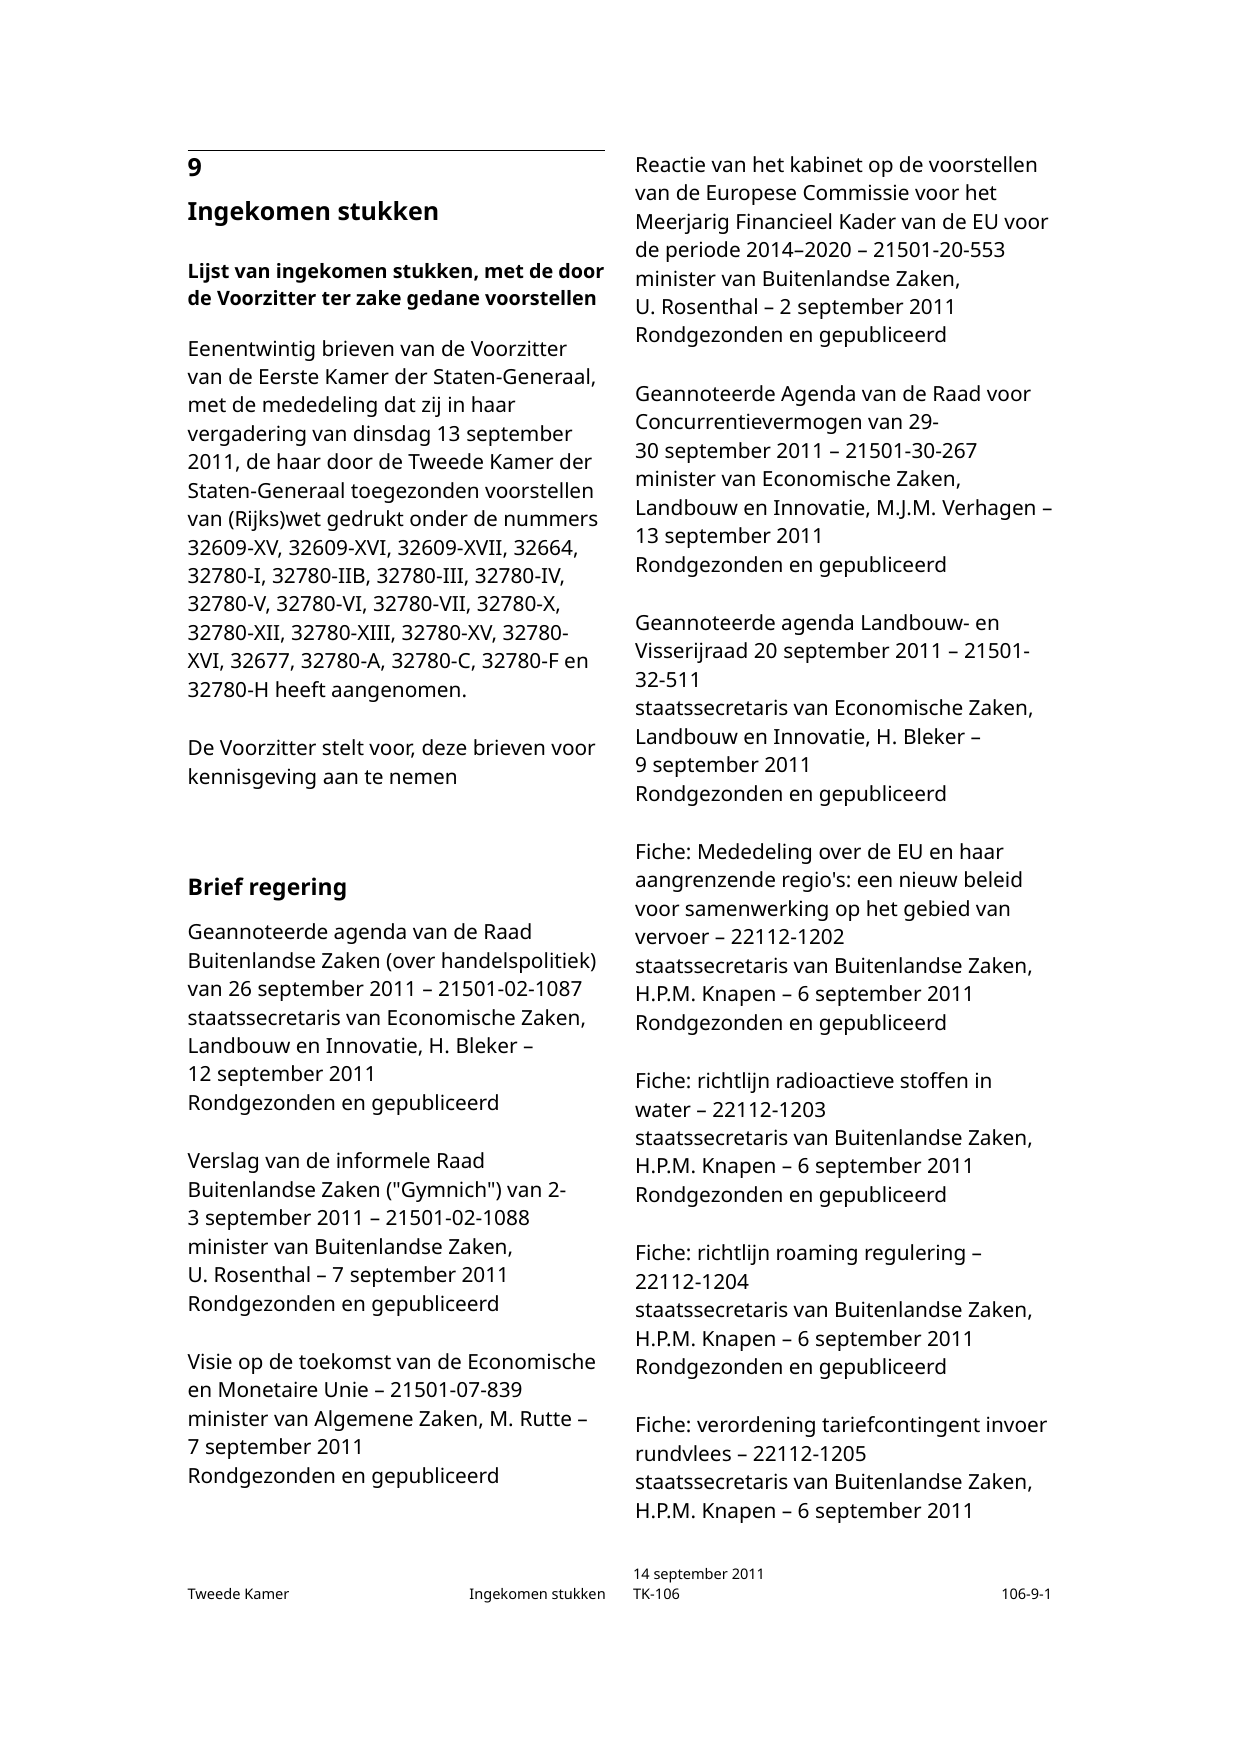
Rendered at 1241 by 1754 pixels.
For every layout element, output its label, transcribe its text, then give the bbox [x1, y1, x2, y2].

text Fiche: verordening tariefcontingent invoer rundvlees – 22112-1205 [635, 1411, 1053, 1467]
text staatssecretaris van Buitenlandse Zaken, H.P.M. Knapen – 6 september 2011 [635, 1467, 1053, 1524]
text staatssecretaris van Economische Zaken, Landbouw en Innovatie, H. Bleker – 9 september 2011 [635, 693, 1053, 779]
text Eenentwintig brieven van de Voorzitter van de Eerste Kamer der Staten-Generaal, met de mededeling dat zij in haar vergadering van dinsdag 13 september 2011, de haar door de Tweede Kamer der Staten-Generaal toegezonden voorstellen van (Rijks)wet gedrukt onder de nummers 32609-XV, 32609-XVI, 32609-XVII, 32664, 32780-I, 32780-IIB, 32780-III, 32780-IV, 32780-V, 32780-VI, 32780-VII, 32780-X, 32780-XII, 32780-XIII, 32780-XV, 32780-XVI, 32677, 32780-A, 32780-C, 32780-F en 32780-H heeft aangenomen. [187, 334, 605, 703]
text Fiche: richtlijn radioactieve stoffen in water – 22112-1203 [635, 1066, 1053, 1123]
text Geannoteerde agenda Landbouw- en Visserijraad 20 september 2011 – 21501-32-511 [635, 608, 1053, 693]
text staatssecretaris van Buitenlandse Zaken, H.P.M. Knapen – 6 september 2011 [635, 1123, 1053, 1180]
text Geannoteerde agenda van de Raad Buitenlandse Zaken (over handelspolitiek) van 26 september 2011 – 21501-02-1087 [187, 917, 605, 1003]
text Rondgezonden en gepubliceerd [635, 779, 1053, 807]
text Rondgezonden en gepubliceerd [635, 550, 1053, 578]
text Fiche: Mededeling over de EU en haar aangrenzende regio's: een nieuw beleid voor samenwerking op het gebied van vervoer – 22112-1202 [635, 837, 1053, 951]
text Rondgezonden en gepubliceerd [635, 1008, 1053, 1036]
text Rondgezonden en gepubliceerd [635, 1180, 1053, 1208]
text Geannoteerde Agenda van de Raad voor Concurrentievermogen van 29-30 september 2011 – 21501-30-267 [635, 379, 1053, 464]
text Rondgezonden en gepubliceerd [187, 1289, 605, 1317]
text Visie op de toekomst van de Economische en Monetaire Unie – 21501-07-839 [187, 1347, 605, 1404]
text Rondgezonden en gepubliceerd [187, 1088, 605, 1116]
text minister van Algemene Zaken, M. Rutte – 7 september 2011 [187, 1404, 605, 1461]
text Verslag van de informele Raad Buitenlandse Zaken ("Gymnich") van 2-3 september 2011 – 21501-02-1088 [187, 1146, 605, 1232]
text minister van Economische Zaken, Landbouw en Innovatie, M.J.M. Verhagen – 13 september 2011 [635, 464, 1053, 550]
text Ingekomen stukken [187, 193, 605, 227]
text staatssecretaris van Buitenlandse Zaken, H.P.M. Knapen – 6 september 2011 [635, 951, 1053, 1008]
text staatssecretaris van Buitenlandse Zaken, H.P.M. Knapen – 6 september 2011 [635, 1295, 1053, 1352]
text Rondgezonden en gepubliceerd [187, 1461, 605, 1489]
subtitle Brief regering [187, 871, 605, 902]
text Rondgezonden en gepubliceerd [635, 1352, 1053, 1381]
text  [187, 820, 605, 849]
text 9 [187, 151, 605, 184]
text minister van Buitenlandse Zaken, U. Rosenthal – 2 september 2011 [635, 264, 1053, 321]
subtitle Lijst van ingekomen stukken, met de door de Voorzitter ter zake gedane voorstellen [187, 257, 605, 311]
text Fiche: richtlijn roaming regulering – 22112-1204 [635, 1238, 1053, 1295]
text Rondgezonden en gepubliceerd [635, 321, 1053, 349]
text minister van Buitenlandse Zaken, U. Rosenthal – 7 september 2011 [187, 1232, 605, 1289]
text Reactie van het kabinet op de voorstellen van de Europese Commissie voor het Meerjarig Financieel Kader van de EU voor de periode 2014–2020 – 21501-20-553 [635, 150, 1053, 264]
text staatssecretaris van Economische Zaken, Landbouw en Innovatie, H. Bleker – 12 september 2011 [187, 1003, 605, 1088]
text De Voorzitter stelt voor, deze brieven voor kennisgeving aan te nemen [187, 733, 605, 790]
